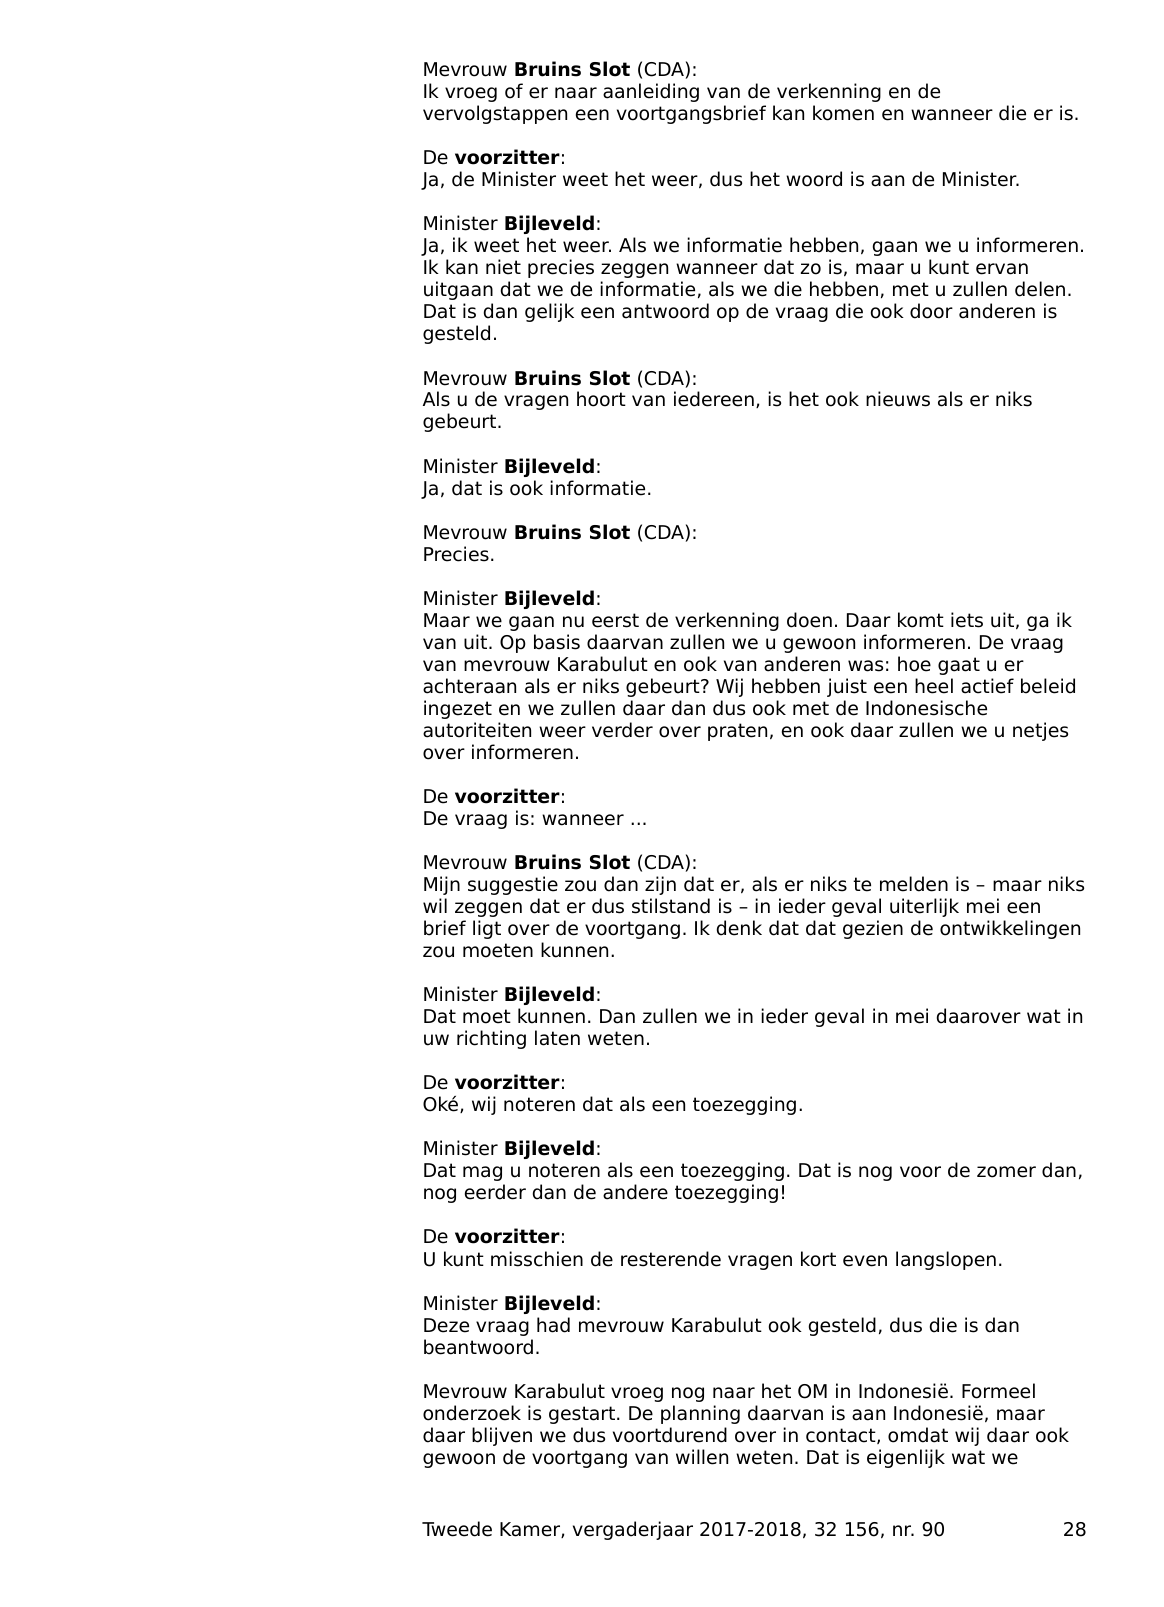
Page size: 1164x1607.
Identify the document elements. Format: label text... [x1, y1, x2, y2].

text Minister Bijleveld: [422, 1138, 1087, 1160]
text Mijn suggestie zou dan zijn dat er, als er niks te melden is – maar niks wil zeggen dat er dus stilstand is – in ieder geval uiterlijk mei een brief ligt over de voortgang. Ik denk dat dat gezien de ontwikkelingen zou moeten kunnen. [422, 874, 1087, 962]
text De voorzitter: [422, 786, 1087, 808]
text Als u de vragen hoort van iedereen, is het ook nieuws als er niks gebeurt. [422, 389, 1087, 433]
text Minister Bijleveld: [422, 456, 1087, 477]
text Precies. [422, 544, 1087, 566]
text Mevrouw Bruins Slot (CDA): [422, 367, 1087, 389]
text De voorzitter: [422, 1226, 1087, 1248]
text Ja, ik weet het weer. Als we informatie hebben, gaan we u informeren. Ik kan niet precies zeggen wanneer dat zo is, maar u kunt ervan uitgaan dat we de informatie, als we die hebben, met u zullen delen. Dat is dan gelijk een antwoord op de vraag die ook door anderen is gesteld. [422, 235, 1087, 345]
text Minister Bijleveld: [422, 213, 1087, 235]
text Ik vroeg of er naar aanleiding van de verkenning en de vervolgstappen een voortgangsbrief kan komen en wanneer die er is. [422, 81, 1087, 125]
text Mevrouw Bruins Slot (CDA): [422, 522, 1087, 544]
text Mevrouw Bruins Slot (CDA): [422, 852, 1087, 874]
text De voorzitter: [422, 147, 1087, 169]
text Mevrouw Bruins Slot (CDA): [422, 59, 1087, 81]
text Minister Bijleveld: [422, 984, 1087, 1006]
text Minister Bijleveld: [422, 588, 1087, 610]
text Minister Bijleveld: [422, 1293, 1087, 1314]
text Dat moet kunnen. Dan zullen we in ieder geval in mei daarover wat in uw richting laten weten. [422, 1006, 1087, 1050]
text Maar we gaan nu eerst de verkenning doen. Daar komt iets uit, ga ik van uit. Op basis daarvan zullen we u gewoon informeren. De vraag van mevrouw Karabulut en ook van anderen was: hoe gaat u er achteraan als er niks gebeurt? Wij hebben juist een heel actief beleid ingezet en we zullen daar dan dus ook met de Indonesische autoriteiten weer verder over praten, en ook daar zullen we u netjes over informeren. [422, 610, 1087, 764]
text Mevrouw Karabulut vroeg nog naar het OM in Indonesië. Formeel onderzoek is gestart. De planning daarvan is aan Indonesië, maar daar blijven we dus voortdurend over in contact, omdat wij daar ook gewoon de voortgang van willen weten. Dat is eigenlijk wat we [422, 1381, 1087, 1469]
text U kunt misschien de resterende vragen kort even langslopen. [422, 1248, 1087, 1270]
text De vraag is: wanneer ... [422, 808, 1087, 830]
text Dat mag u noteren als een toezegging. Dat is nog voor de zomer dan, nog eerder dan de andere toezegging! [422, 1160, 1087, 1204]
text Deze vraag had mevrouw Karabulut ook gesteld, dus die is dan beantwoord. [422, 1314, 1087, 1358]
text Ja, de Minister weet het weer, dus het woord is aan de Minister. [422, 169, 1087, 191]
text Ja, dat is ook informatie. [422, 477, 1087, 499]
text Oké, wij noteren dat als een toezegging. [422, 1094, 1087, 1116]
text De voorzitter: [422, 1072, 1087, 1094]
